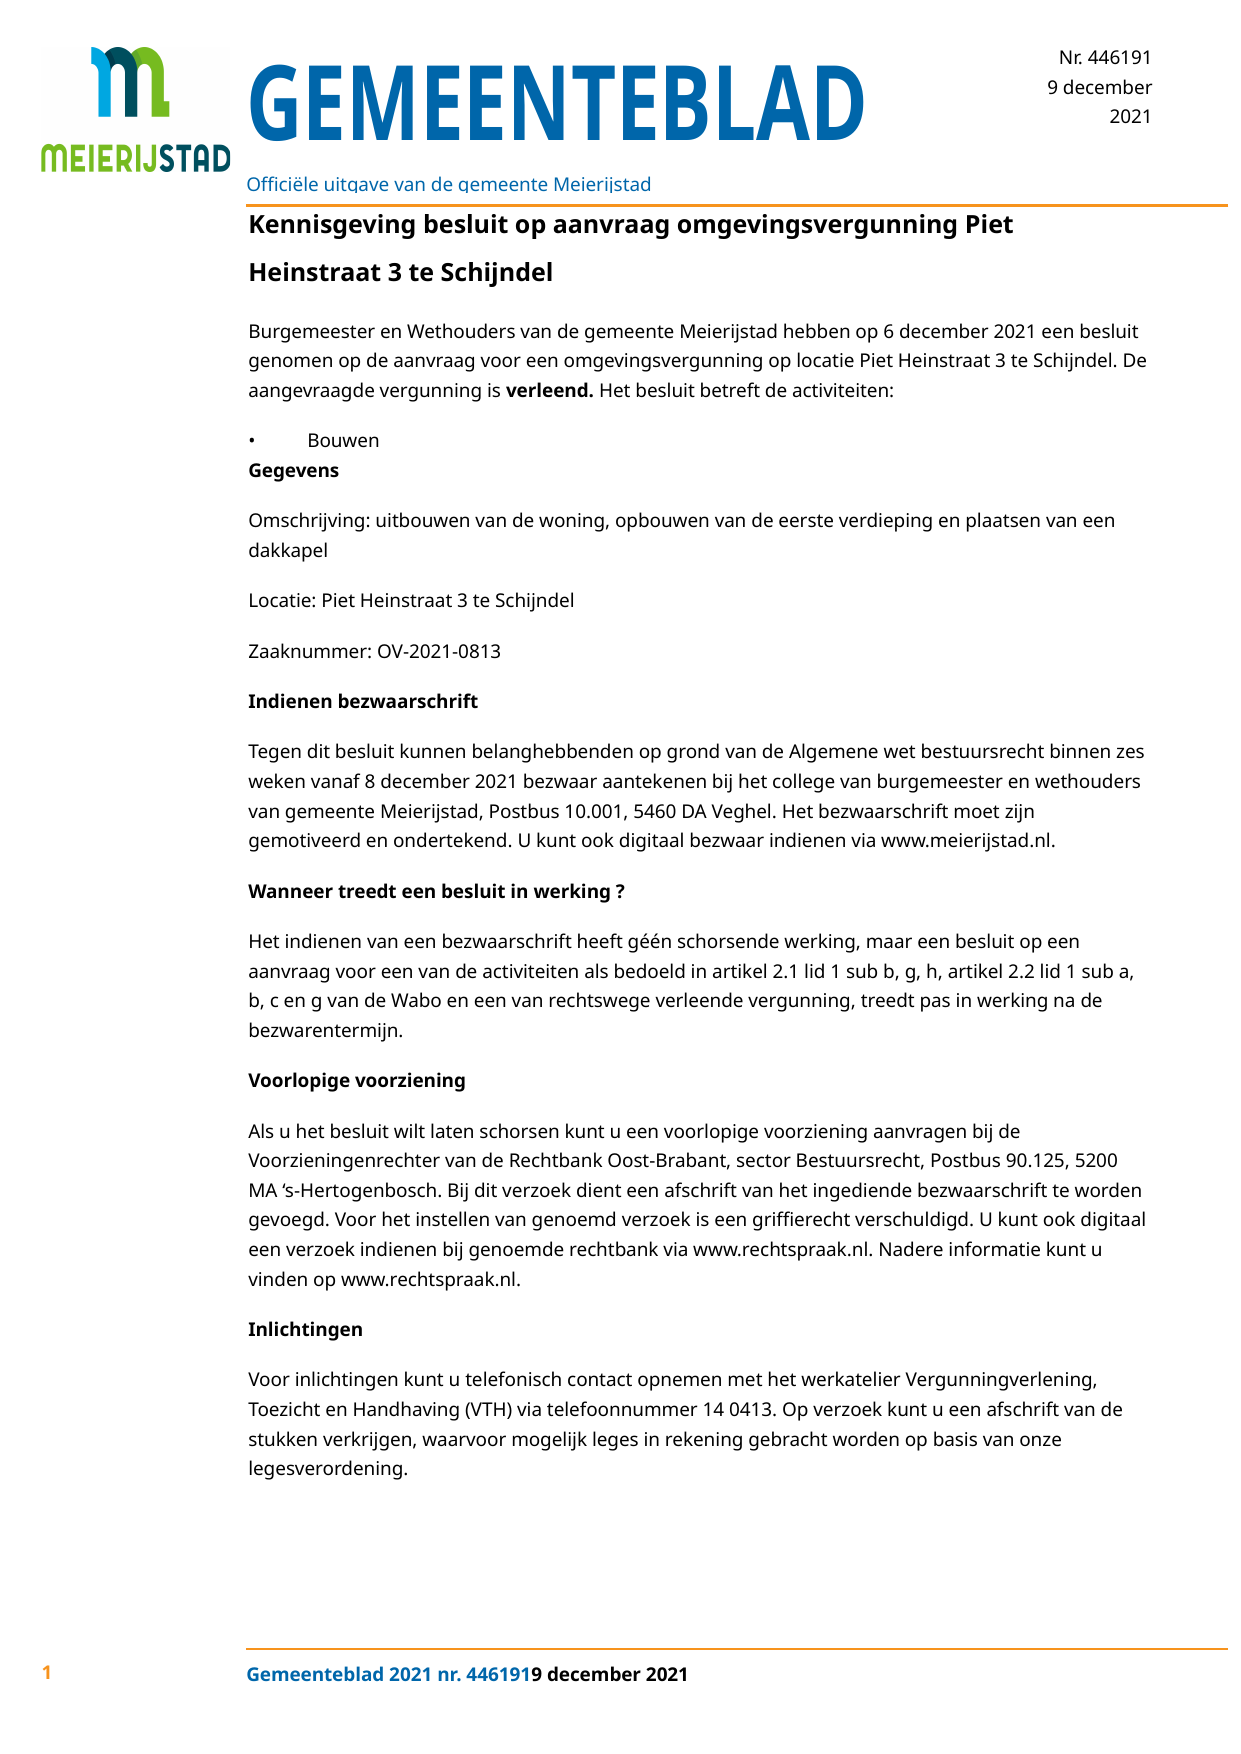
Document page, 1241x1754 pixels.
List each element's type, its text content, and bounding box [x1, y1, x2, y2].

text Voor inlichtingen kunt u telefonisch contact opnemen met het werkatelier Vergunningverlening, Toezicht en Handhaving (VTH) via telefoonnummer 14 0413. Op verzoek kunt u een afschrift van de stukken verkrijgen, waarvoor mogelijk leges in rekening gebracht worden op basis van onze legesverordening. [248, 1367, 1152, 1481]
text Locatie: Piet Heinstraat 3 te Schijndel [248, 587, 1152, 613]
list Bouwen [248, 427, 1152, 453]
picture [41, 47, 231, 172]
text Als u het besluit wilt laten schorsen kunt u een voorlopige voorziening aanvragen bij de Voorzieningenrechter van de Rechtbank Oost-Brabant, sector Bestuursrecht, Postbus 90.125, 5200 MA ‘s-Hertogenbosch. Bij dit verzoek dient een afschrift van het ingediende bezwaarschrift te worden gevoegd. Voor het instellen van genoemd verzoek is een griffierecht verschuldigd. U kunt ook digitaal een verzoek indienen bij genoemde rechtbank via www.rechtspraak.nl. Nadere informatie kunt u vinden op www.rechtspraak.nl. [248, 1118, 1152, 1292]
text Wanneer treedt een besluit in werking ? [248, 878, 1152, 904]
text Burgemeester en Wethouders van de gemeente Meierijstad hebben op 6 december 2021 een besluit genomen op de aanvraag voor een omgevingsvergunning op locatie Piet Heinstraat 3 te Schijndel. De aangevraagde vergunning is verleend. Het besluit betreft de activiteiten: [248, 318, 1152, 403]
text Het indienen van een bezwaarschrift heeft géén schorsende werking, maar een besluit op een aanvraag voor een van de activiteiten als bedoeld in artikel 2.1 lid 1 sub b, g, h, artikel 2.2 lid 1 sub a, b, c en g van de Wabo en een van rechtswege verleende vergunning, treedt pas in werking na de bezwarentermijn. [248, 928, 1152, 1043]
text Gegevens [248, 457, 1152, 483]
text Kennisgeving besluit op aanvraag omgevingsvergunning Piet Heinstraat 3 te Schijndel [248, 207, 1152, 288]
text Inlichtingen [248, 1316, 1152, 1342]
text Indienen bezwaarschrift [248, 688, 1152, 714]
text Omschrijving: uitbouwen van de woning, opbouwen van de eerste verdieping en plaatsen van een dakkapel [248, 507, 1152, 563]
text Zaaknummer: OV-2021-0813 [248, 638, 1152, 664]
text Voorlopige voorziening [248, 1067, 1152, 1093]
text Tegen dit besluit kunnen belanghebbenden op grond van de Algemene wet bestuursrecht binnen zes weken vanaf 8 december 2021 bezwaar aantekenen bij het college van burgemeester en wethouders van gemeente Meierijstad, Postbus 10.001, 5460 DA Veghel. Het bezwaarschrift moet zijn gemotiveerd en ondertekend. U kunt ook digitaal bezwaar indienen via www.meierijstad.nl. [248, 739, 1152, 853]
